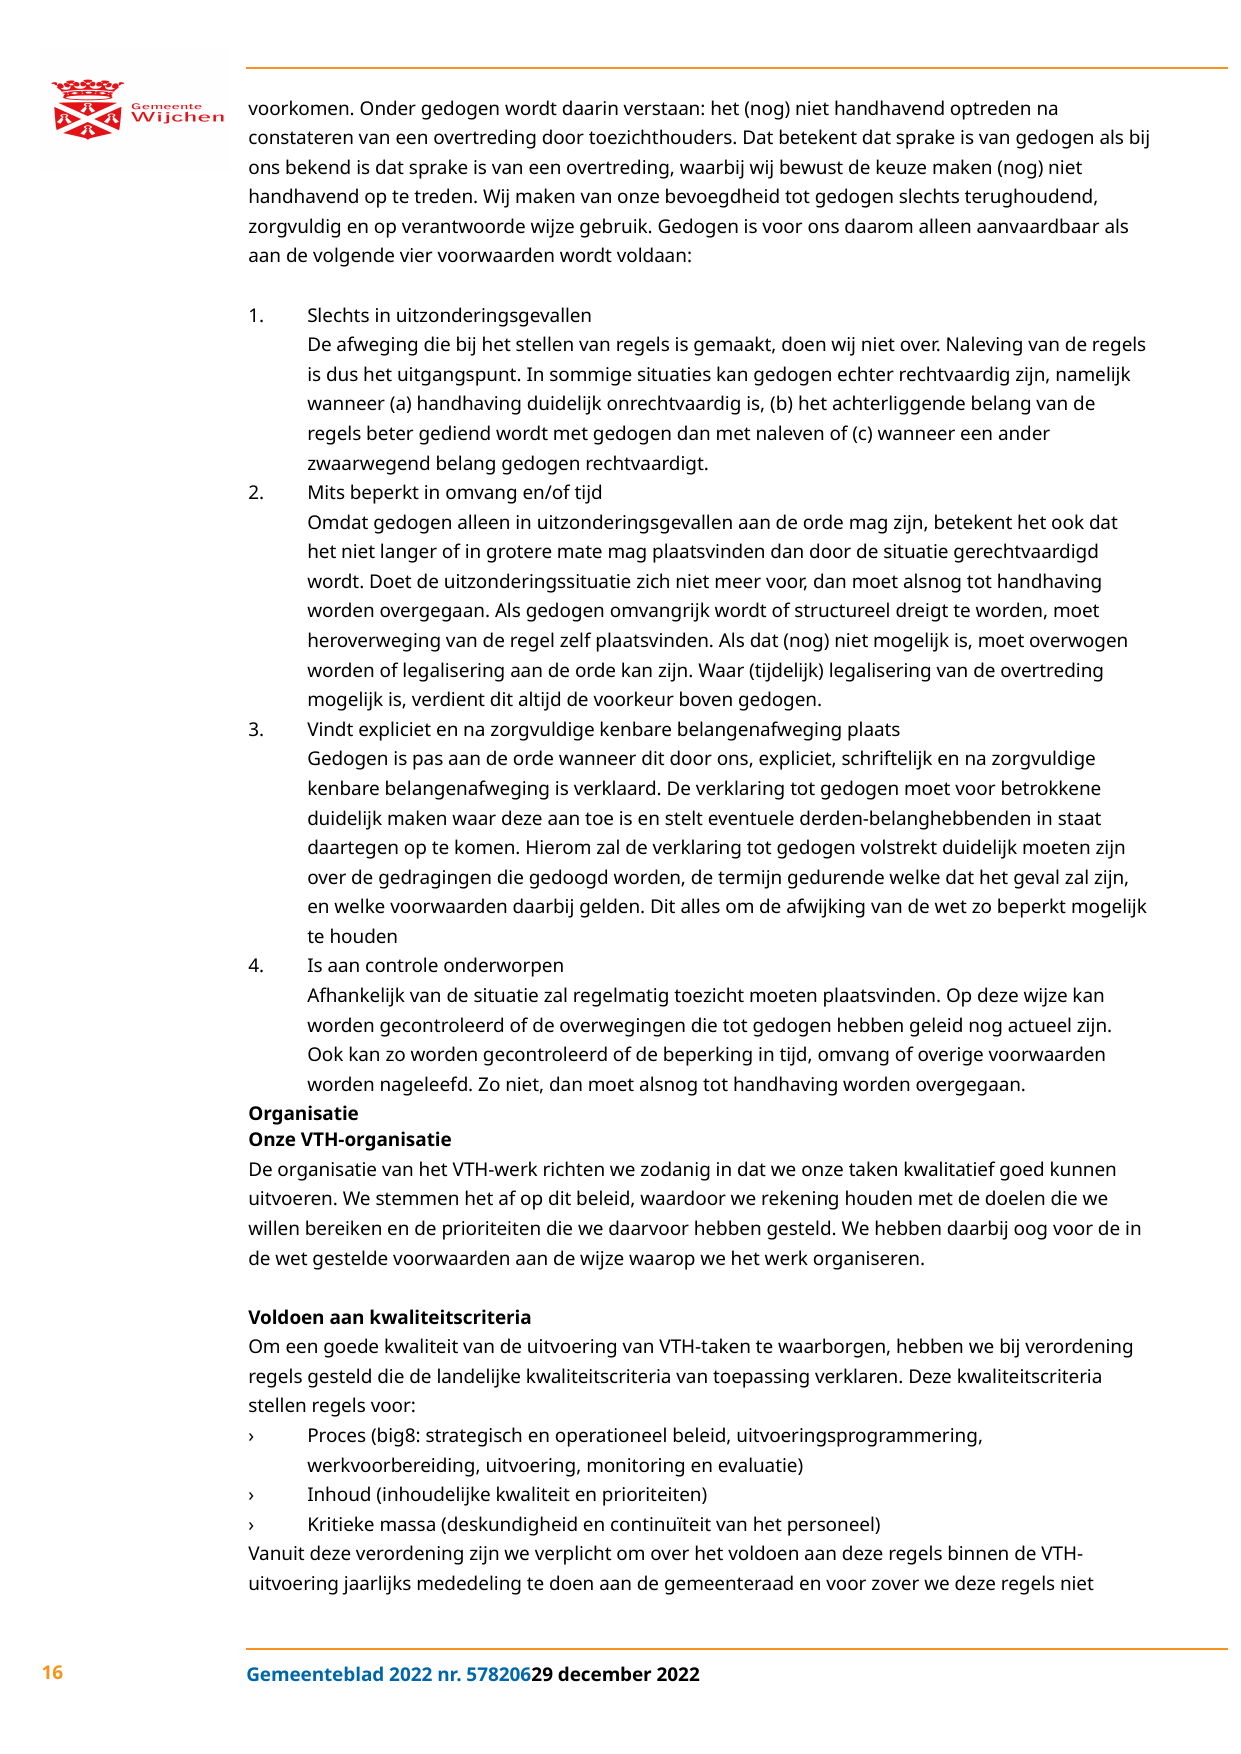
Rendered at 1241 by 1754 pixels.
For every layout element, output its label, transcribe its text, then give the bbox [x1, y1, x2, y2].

list Is aan controle onderworpen [248, 953, 1152, 978]
list Kritieke massa (deskundigheid en continuïteit van het personeel) [248, 1511, 1152, 1537]
list Vindt expliciet en na zorgvuldige kenbare belangenafweging plaats [248, 716, 1152, 742]
text voorkomen. Onder gedogen wordt daarin verstaan: het (nog) niet handhavend optreden na constateren van een overtreding door toezichthouders. Dat betekent dat sprake is van gedogen als bij ons bekend is dat sprake is van een overtreding, waarbij wij bewust de keuze maken (nog) niet handhavend op te treden. Wij maken van onze bevoegdheid tot gedogen slechts terughoudend, zorgvuldig en op verantwoorde wijze gebruik. Gedogen is voor ons daarom alleen aanvaardbaar als aan de volgende vier voorwaarden wordt voldaan: [248, 95, 1152, 268]
list De afweging die bij het stellen van regels is gemaakt, doen wij niet over. Naleving van de regels is dus het uitgangspunt. In sommige situaties kan gedogen echter rechtvaardig zijn, namelijk wanneer (a) handhaving duidelijk onrechtvaardig is, (b) het achterliggende belang van de regels beter gediend wordt met gedogen dan met naleven of (c) wanneer een ander zwaarwegend belang gedogen rechtvaardigt. [248, 331, 1152, 476]
list Proces (big8: strategisch en operationeel beleid, uitvoeringsprogrammering, werkvoorbereiding, uitvoering, monitoring en evaluatie) [248, 1422, 1152, 1477]
list Afhankelijk van de situatie zal regelmatig toezicht moeten plaatsvinden. Op deze wijze kan worden gecontroleerd of de overwegingen die tot gedogen hebben geleid nog actueel zijn. Ook kan zo worden gecontroleerd of de beperking in tijd, omvang of overige voorwaarden worden nageleefd. Zo niet, dan moet alsnog tot handhaving worden overgegaan. [248, 982, 1152, 1097]
text Organisatie [248, 1101, 1152, 1126]
text Om een goede kwaliteit van de uitvoering van VTH-taken te waarborgen, hebben we bij verordening regels gesteld die de landelijke kwaliteitscriteria van toepassing verklaren. Deze kwaliteitscriteria stellen regels voor: [248, 1333, 1152, 1418]
picture [41, 47, 231, 172]
list Slechts in uitzonderingsgevallen [248, 302, 1152, 328]
list Gedogen is pas aan de orde wanneer dit door ons, expliciet, schriftelijk en na zorgvuldige kenbare belangenafweging is verklaard. De verklaring tot gedogen moet voor betrokkene duidelijk maken waar deze aan toe is en stelt eventuele derden-belanghebbenden in staat daartegen op te komen. Hierom zal de verklaring tot gedogen volstrekt duidelijk moeten zijn over de gedragingen die gedoogd worden, de termijn gedurende welke dat het geval zal zijn, en welke voorwaarden daarbij gelden. Dit alles om de afwijking van de wet zo beperkt mogelijk te houden [248, 746, 1152, 949]
text De organisatie van het VTH-werk richten we zodanig in dat we onze taken kwalitatief goed kunnen uitvoeren. We stemmen het af op dit beleid, waardoor we rekening houden met de doelen die we willen bereiken en de prioriteiten die we daarvoor hebben gesteld. We hebben daarbij oog voor de in de wet gestelde voorwaarden aan de wijze waarop we het werk organiseren. [248, 1156, 1152, 1270]
text Voldoen aan kwaliteitscriteria [248, 1304, 1152, 1329]
text Vanuit deze verordening zijn we verplicht om over het voldoen aan deze regels binnen de VTH-uitvoering jaarlijks mededeling te doen aan de gemeenteraad en voor zover we deze regels niet [248, 1541, 1152, 1596]
text Onze VTH-organisatie [248, 1126, 1152, 1152]
list Omdat gedogen alleen in uitzonderingsgevallen aan de orde mag zijn, betekent het ook dat het niet langer of in grotere mate mag plaatsvinden dan door de situatie gerechtvaardigd wordt. Doet de uitzonderingssituatie zich niet meer voor, dan moet alsnog tot handhaving worden overgegaan. Als gedogen omvangrijk wordt of structureel dreigt te worden, moet heroverweging van de regel zelf plaatsvinden. Als dat (nog) niet mogelijk is, moet overwogen worden of legalisering aan de orde kan zijn. Waar (tijdelijk) legalisering van de overtreding mogelijk is, verdient dit altijd de voorkeur boven gedogen. [248, 509, 1152, 712]
list Inhoud (inhoudelijke kwaliteit en prioriteiten) [248, 1481, 1152, 1507]
list Mits beperkt in omvang en/of tijd [248, 479, 1152, 505]
